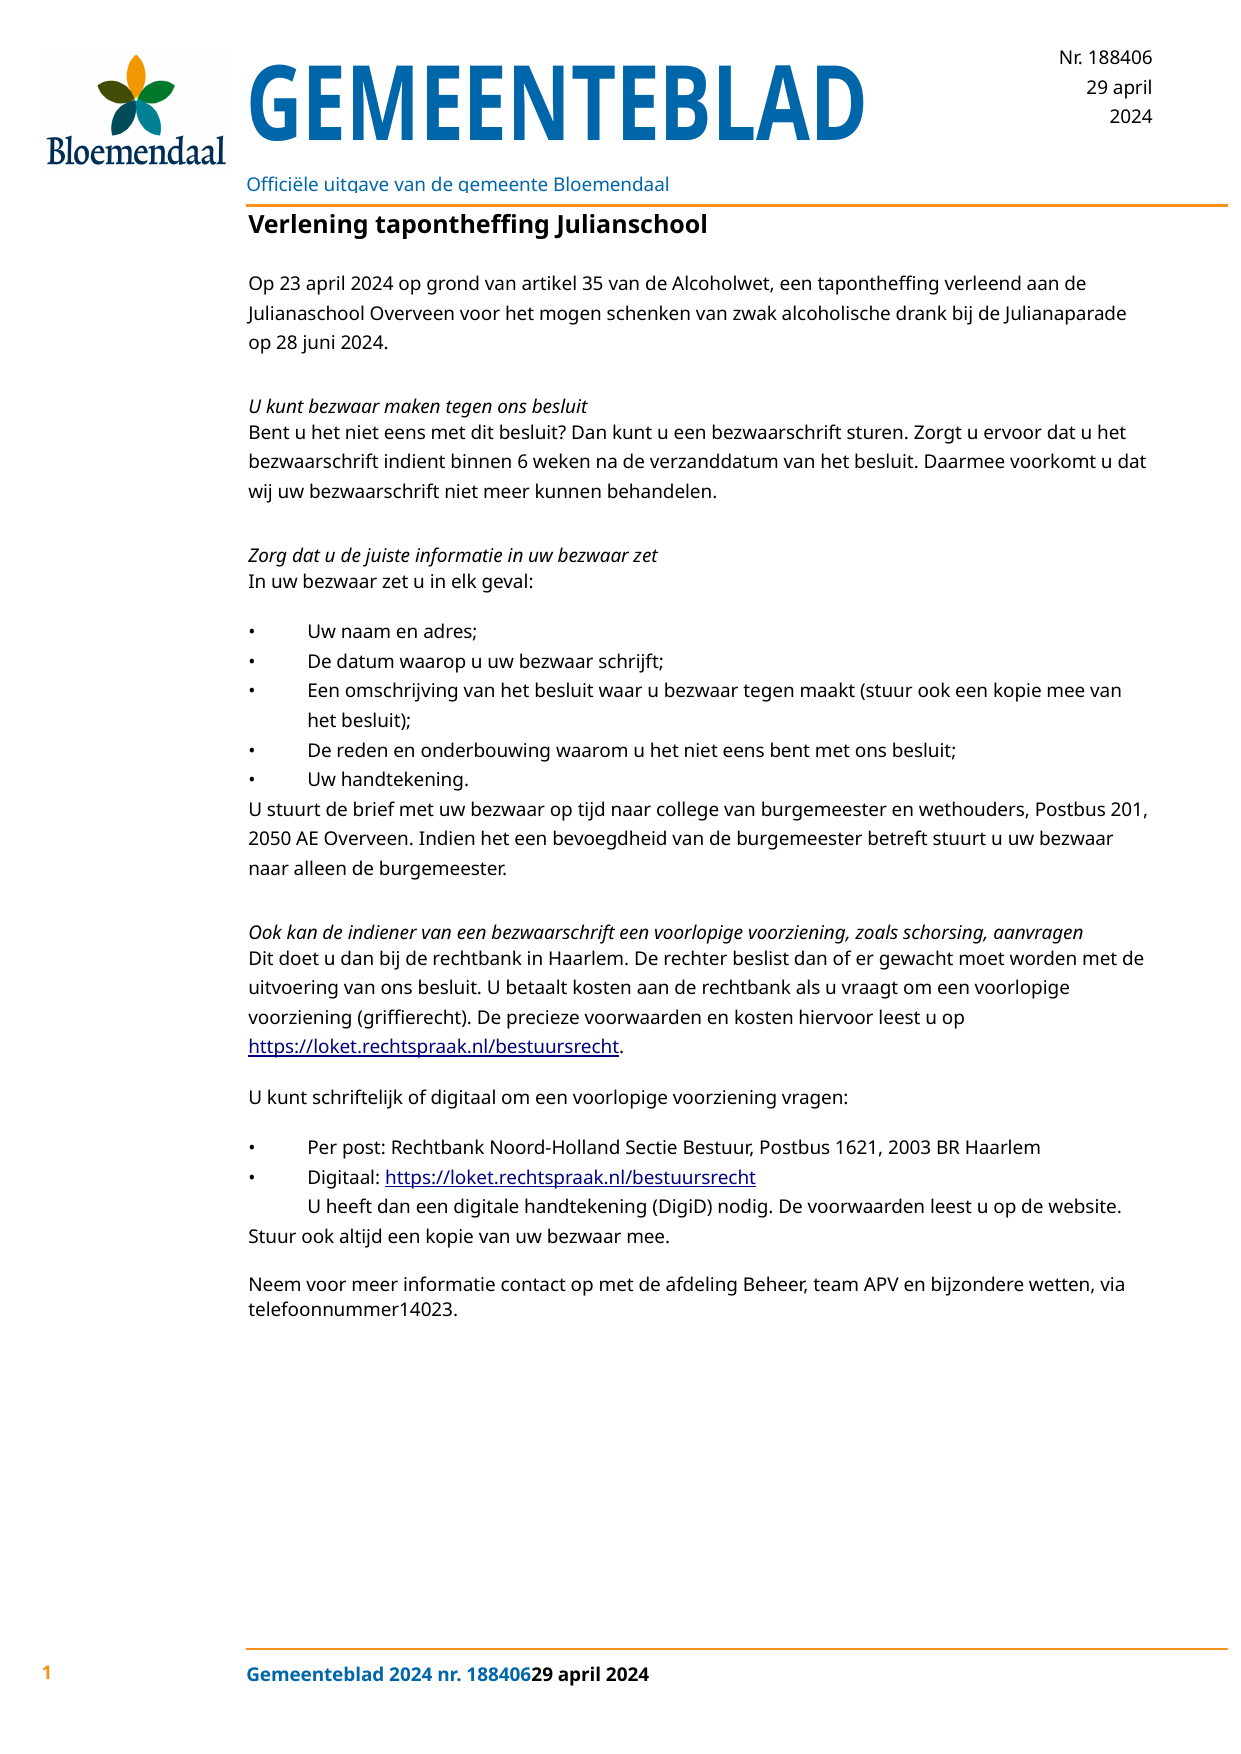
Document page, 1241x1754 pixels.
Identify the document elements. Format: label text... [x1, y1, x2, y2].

list Een omschrijving van het besluit waar u bezwaar tegen maakt (stuur ook een kopie mee van het besluit); [248, 678, 1152, 733]
list U heeft dan een digitale handtekening (DigiD) nodig. De voorwaarden leest u op de website. [248, 1193, 1152, 1219]
list Digitaal: https://loket.rechtspraak.nl/bestuursrecht [248, 1164, 1152, 1190]
text Verlening tapontheffing Julianschool [248, 207, 1152, 241]
text Neem voor meer informatie contact op met de afdeling Beheer, team APV en bijzondere wetten, via telefoonnummer14023. [248, 1271, 1152, 1322]
text U kunt bezwaar maken tegen ons besluit [248, 393, 1152, 419]
text In uw bezwaar zet u in elk geval: [248, 568, 1152, 594]
text Dit doet u dan bij de rechtbank in Haarlem. De rechter beslist dan of er gewacht moet worden met de uitvoering van ons besluit. U betaalt kosten aan de rechtbank als u vraagt om een voorlopige voorziening (griffierecht). De precieze voorwaarden en kosten hiervoor leest u op https://loket.rechtspraak.nl/bestuursrecht. [248, 945, 1152, 1059]
picture [41, 47, 231, 172]
text Bent u het niet eens met dit besluit? Dan kunt u een bezwaarschrift sturen. Zorgt u ervoor dat u het bezwaarschrift indient binnen 6 weken na de verzanddatum van het besluit. Daarmee voorkomt u dat wij uw bezwaarschrift niet meer kunnen behandelen. [248, 419, 1152, 504]
list Uw handtekening. [248, 766, 1152, 792]
list Per post: Rechtbank Noord-Holland Sectie Bestuur, Postbus 1621, 2003 BR Haarlem [248, 1134, 1152, 1160]
list De datum waarop u uw bezwaar schrijft; [248, 648, 1152, 674]
text Ook kan de indiener van een bezwaarschrift een voorlopige voorziening, zoals schorsing, aanvragen [248, 919, 1152, 945]
text Op 23 april 2024 op grond van artikel 35 van de Alcoholwet, een tapontheffing verleend aan de Julianaschool Overveen voor het mogen schenken van zwak alcoholische drank bij de Julianaparade op 28 juni 2024. [248, 270, 1152, 355]
text U stuurt de brief met uw bezwaar op tijd naar college van burgemeester en wethouders, Postbus 201, 2050 AE Overveen. Indien het een bevoegdheid van de burgemeester betreft stuurt u uw bezwaar naar alleen de burgemeester. [248, 796, 1152, 881]
text Zorg dat u de juiste informatie in uw bezwaar zet [248, 542, 1152, 568]
text U kunt schriftelijk of digitaal om een voorlopige voorziening vragen: [248, 1084, 1152, 1110]
list Uw naam en adres; [248, 618, 1152, 644]
list De reden en onderbouwing waarom u het niet eens bent met ons besluit; [248, 737, 1152, 762]
text Stuur ook altijd een kopie van uw bezwaar mee. [248, 1223, 1152, 1249]
